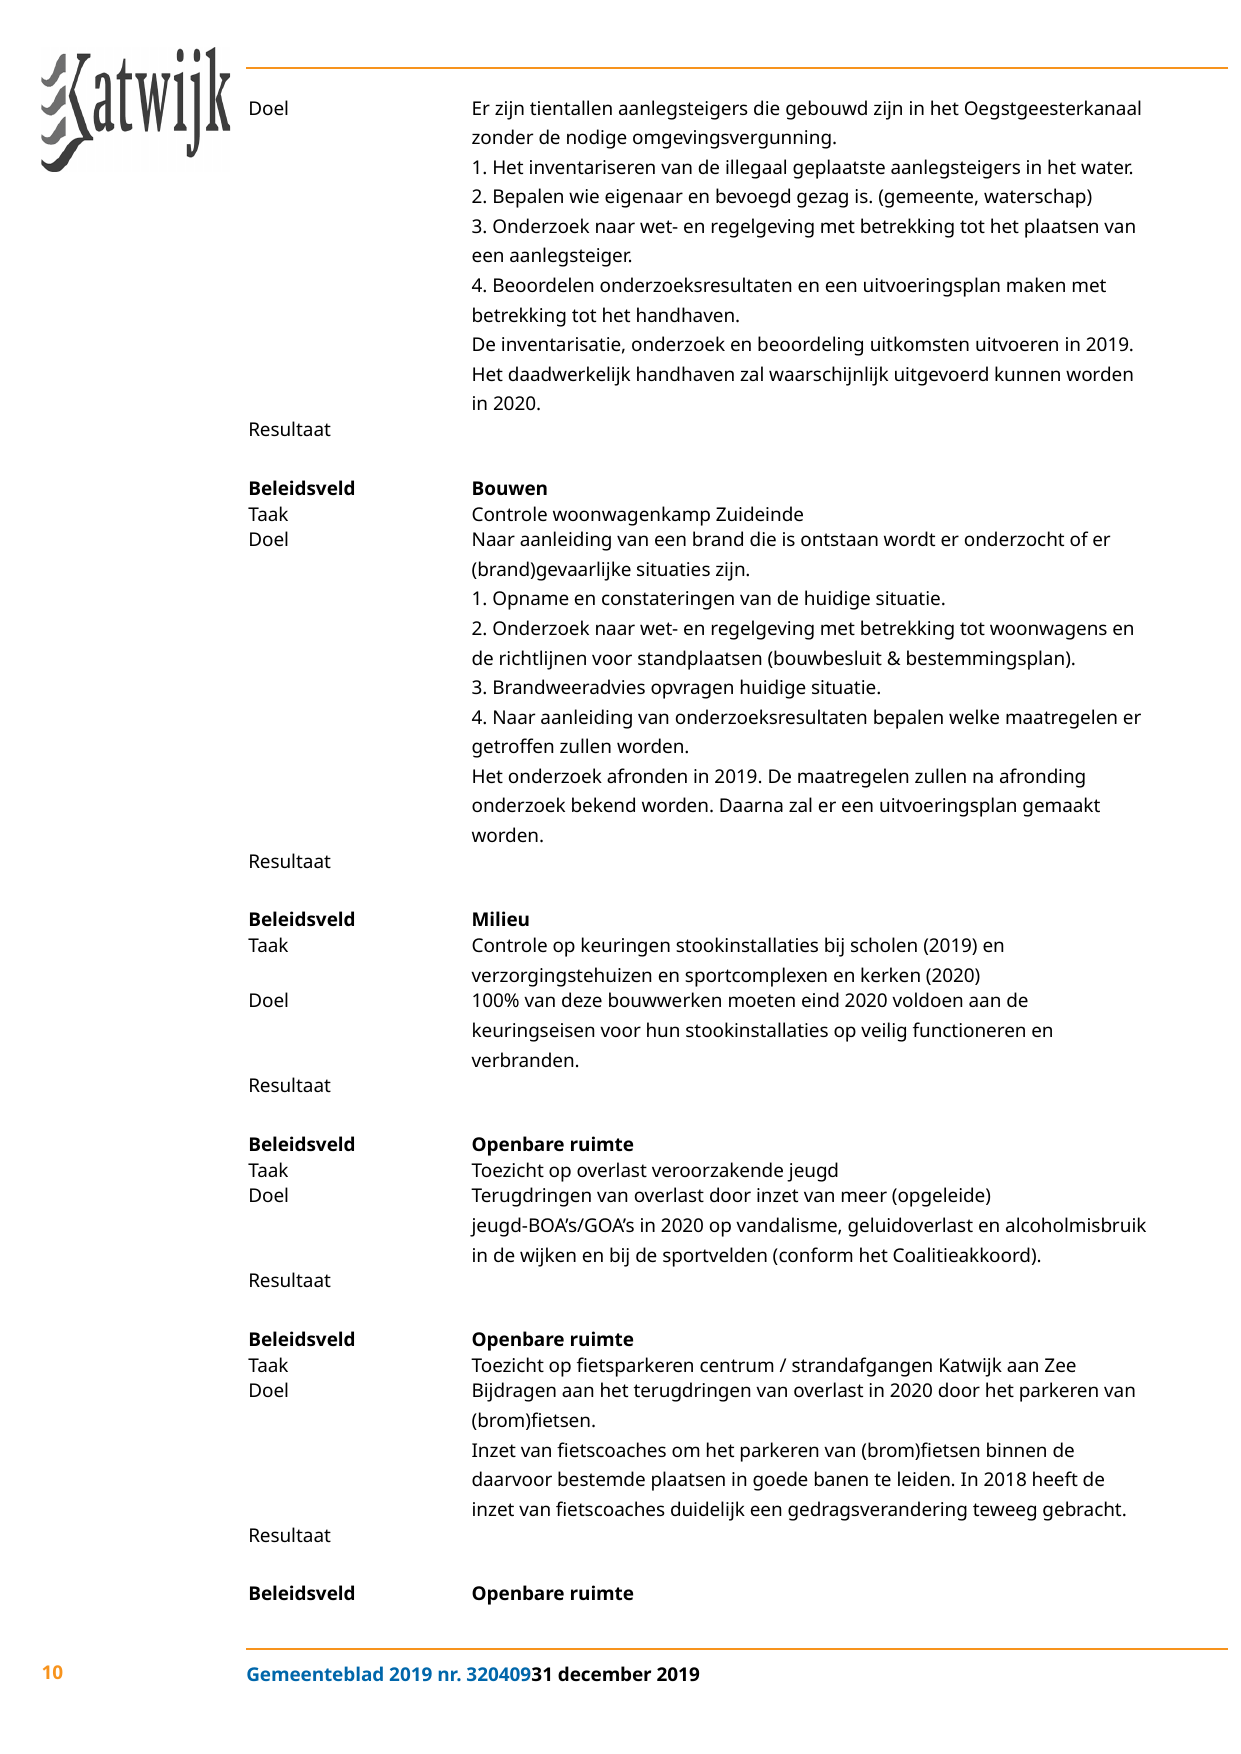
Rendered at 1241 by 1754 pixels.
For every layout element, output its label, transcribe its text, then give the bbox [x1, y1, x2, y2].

table_cell Resultaat [248, 416, 471, 442]
table_cell Taak [248, 501, 471, 526]
table_cell [471, 1522, 1152, 1547]
table_cell Taak [248, 1352, 471, 1378]
table_header Beleidsveld [248, 1131, 471, 1157]
table_cell Taak [248, 933, 471, 988]
table_header Openbare ruimte [471, 1326, 1152, 1352]
table_cell Resultaat [248, 1073, 471, 1098]
table_cell Toezicht op fietsparkeren centrum / strandafgangen Katwijk aan Zee [471, 1352, 1152, 1378]
table_header Beleidsveld [248, 1326, 471, 1352]
table_cell Taak [248, 1157, 471, 1183]
table_cell Toezicht op overlast veroorzakende jeugd [471, 1157, 1152, 1183]
table_cell Doel [248, 1183, 471, 1268]
table_header Beleidsveld [248, 1580, 471, 1606]
table_cell Doel [248, 1378, 471, 1522]
table_cell Doel [248, 526, 471, 848]
table_cell Resultaat [248, 1268, 471, 1293]
picture [41, 47, 231, 172]
table_cell Doel [248, 988, 471, 1073]
table_cell Resultaat [248, 1522, 471, 1547]
table_cell 100% van deze bouwwerken moeten eind 2020 voldoen aan de keuringseisen voor hun stookinstallaties op veilig functioneren en verbranden. [471, 988, 1152, 1073]
table_header Milieu [471, 907, 1152, 932]
table_header Bouwen [471, 475, 1152, 501]
table_cell Controle op keuringen stookinstallaties bij scholen (2019) en verzorgingstehuizen en sportcomplexen en kerken (2020) [471, 933, 1152, 988]
table_cell Naar aanleiding van een brand die is ontstaan wordt er onderzocht of er (brand)gevaarlijke situaties zijn. 1. Opname en constateringen van de huidige situatie. 2. Onderzoek naar wet- en regelgeving met betrekking tot woonwagens en de richtlijnen voor standplaatsen (bouwbesluit & bestemmingsplan). 3. Brandweeradvies opvragen huidige situatie. 4. Naar aanleiding van onderzoeksresultaten bepalen welke maatregelen er getroffen zullen worden. Het onderzoek afronden in 2019. De maatregelen zullen na afronding onderzoek bekend worden. Daarna zal er een uitvoeringsplan gemaakt worden. [471, 526, 1152, 848]
table_cell Resultaat [248, 848, 471, 874]
table_cell [471, 1073, 1152, 1098]
table_header Openbare ruimte [471, 1580, 1152, 1606]
table_cell [471, 1268, 1152, 1293]
table_cell [471, 848, 1152, 874]
table_cell Doel [248, 95, 471, 416]
table_cell Controle woonwagenkamp Zuideinde [471, 501, 1152, 526]
table_header Beleidsveld [248, 907, 471, 932]
table_cell Bijdragen aan het terugdringen van overlast in 2020 door het parkeren van (brom)fietsen. Inzet van fietscoaches om het parkeren van (brom)fietsen binnen de daarvoor bestemde plaatsen in goede banen te leiden. In 2018 heeft de inzet van fietscoaches duidelijk een gedragsverandering teweeg gebracht. [471, 1378, 1152, 1522]
table_cell Er zijn tientallen aanlegsteigers die gebouwd zijn in het Oegstgeesterkanaal zonder de nodige omgevingsvergunning. 1. Het inventariseren van de illegaal geplaatste aanlegsteigers in het water. 2. Bepalen wie eigenaar en bevoegd gezag is. (gemeente, waterschap) 3. Onderzoek naar wet- en regelgeving met betrekking tot het plaatsen van een aanlegsteiger. 4. Beoordelen onderzoeksresultaten en een uitvoeringsplan maken met betrekking tot het handhaven. De inventarisatie, onderzoek en beoordeling uitkomsten uitvoeren in 2019. Het daadwerkelijk handhaven zal waarschijnlijk uitgevoerd kunnen worden in 2020. [471, 95, 1152, 416]
table_header Beleidsveld [248, 475, 471, 501]
table_header Openbare ruimte [471, 1131, 1152, 1157]
table_cell Terugdringen van overlast door inzet van meer (opgeleide) jeugd-BOA’s/GOA’s in 2020 op vandalisme, geluidoverlast en alcoholmisbruik in de wijken en bij de sportvelden (conform het Coalitieakkoord). [471, 1183, 1152, 1268]
table_cell [471, 416, 1152, 442]
